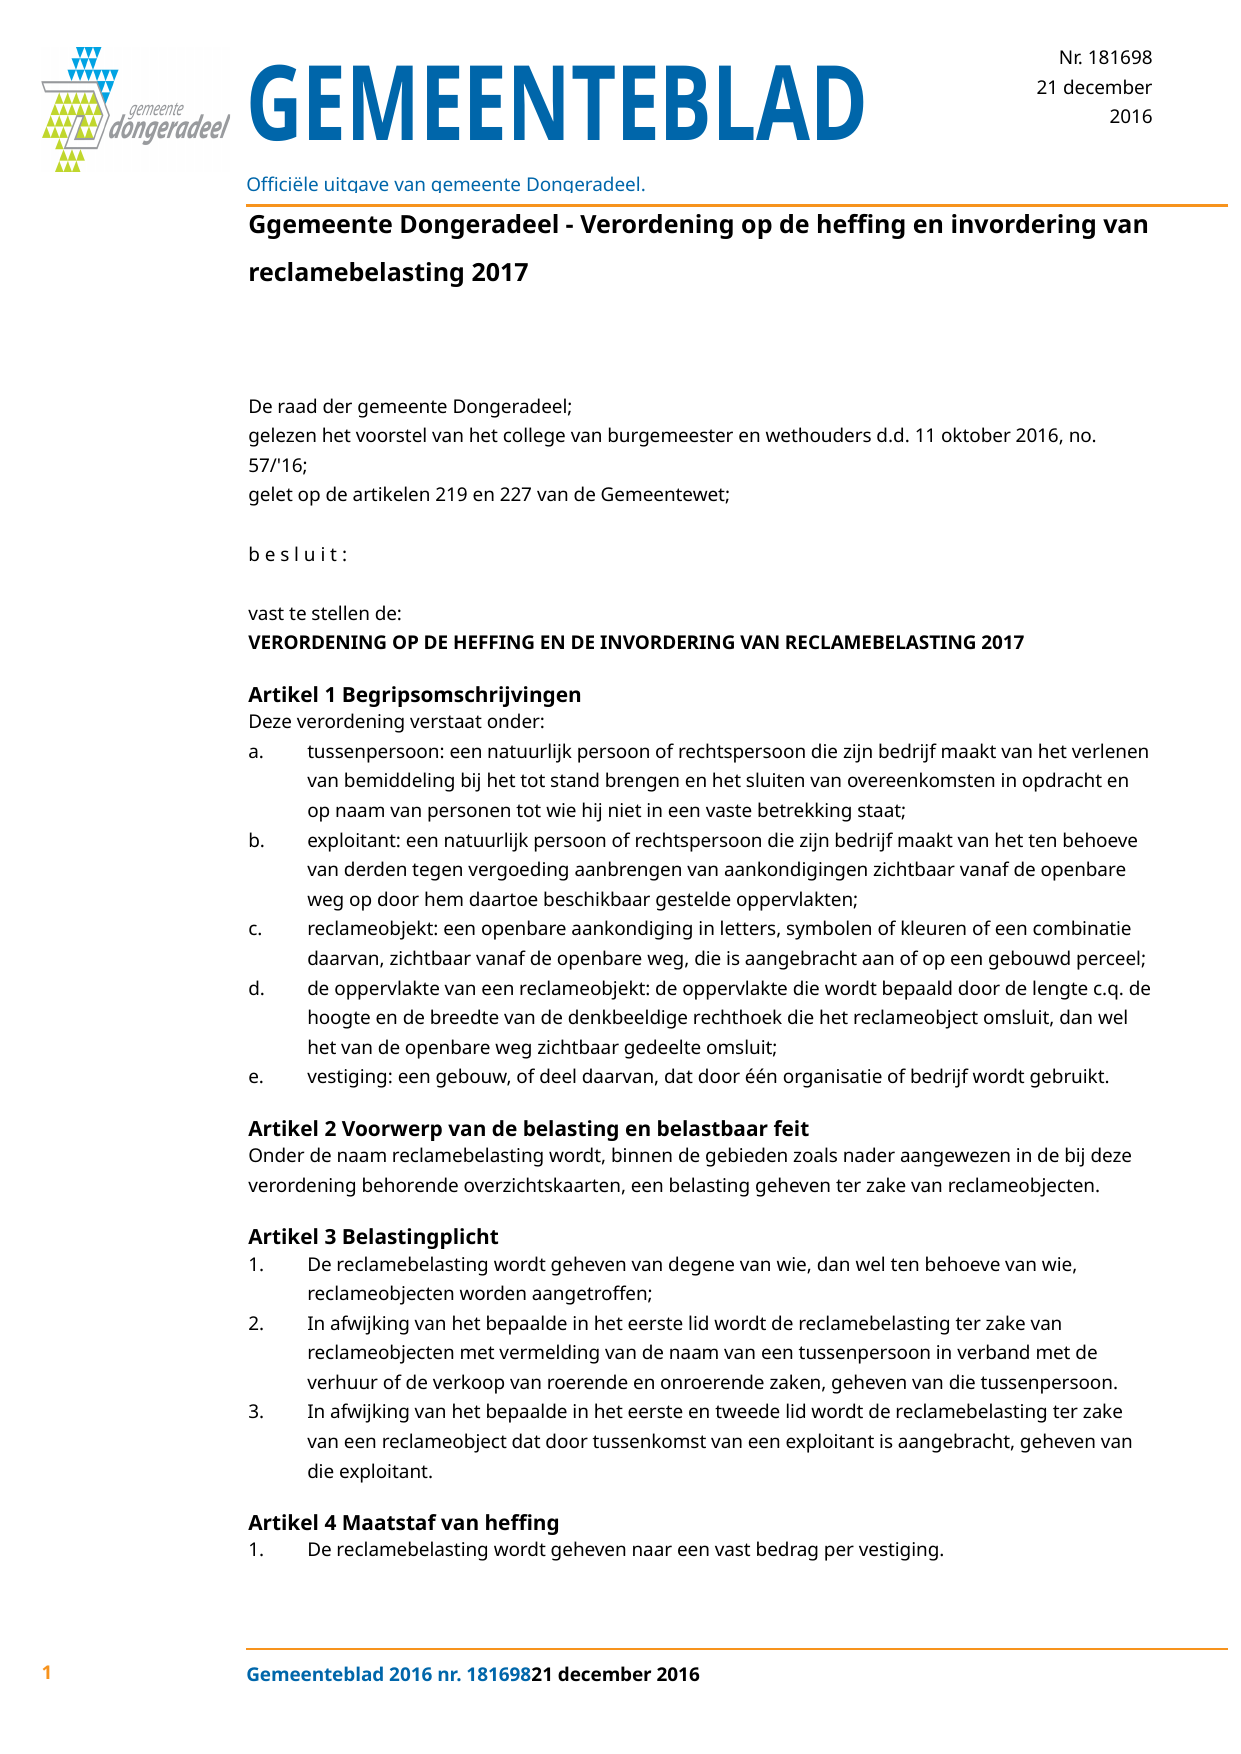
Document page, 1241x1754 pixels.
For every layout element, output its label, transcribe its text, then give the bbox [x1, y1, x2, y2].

picture [107, 73, 113, 80]
text b e s l u i t : [248, 541, 1152, 567]
text gelet op de artikelen 219 en 227 van de Gemeentewet; [248, 482, 1152, 507]
text Ggemeente Dongeradeel - Verordening op de heffing en invordering van reclamebelasting 2017 [248, 207, 1152, 288]
text De raad der gemeente Dongeradeel; [248, 393, 1152, 419]
picture [99, 72, 104, 80]
list tussenpersoon: een natuurlijk persoon of rechtspersoon die zijn bedrijf maakt van het verlenen van bemiddeling bij het tot stand brengen en het sluiten van overeenkomsten in opdracht en op naam van personen tot wie hij niet in een vaste betrekking staat; [248, 738, 1152, 823]
list de oppervlakte van een reclameobjekt: de oppervlakte die wordt bepaald door de lengte c.q. de hoogte en de breedte van de denkbeeldige rechthoek die het reclameobject omsluit, dan wel het van de openbare weg zichtbaar gedeelte omsluit; [248, 975, 1152, 1059]
list De reclamebelasting wordt geheven van degene van wie, dan wel ten behoeve van wie, reclameobjecten worden aangetroffen; [248, 1251, 1152, 1306]
list exploitant: een natuurlijk persoon of rechtspersoon die zijn bedrijf maakt van het ten behoeve van derden tegen vergoeding aanbrengen van aankondigingen zichtbaar vanaf de openbare weg op door hem daartoe beschikbaar gestelde oppervlakten; [248, 827, 1152, 912]
list vestiging: een gebouw, of deel daarvan, dat door één organisatie of bedrijf wordt gebruikt. [248, 1063, 1152, 1089]
list reclameobjekt: een openbare aankondiging in letters, symbolen of kleuren of een combinatie daarvan, zichtbaar vanaf de openbare weg, die is aangebracht aan of op een gebouwd perceel; [248, 916, 1152, 971]
text Deze verordening verstaat onder: [248, 708, 1152, 734]
text vast te stellen de: [248, 600, 1152, 626]
text Artikel 4 Maatstaf van heffing [248, 1508, 1152, 1537]
list De reclamebelasting wordt geheven naar een vast bedrag per vestiging. [248, 1537, 1152, 1562]
list In afwijking van het bepaalde in het eerste lid wordt de reclamebelasting ter zake van reclameobjecten met vermelding van de naam van een tussenpersoon in verband met de verhuur of de verkoop van roerende en onroerende zaken, geheven van die tussenpersoon. [248, 1310, 1152, 1395]
text Artikel 3 Belastingplicht [248, 1222, 1152, 1251]
text Artikel 1 Begripsomschrijvingen [248, 680, 1152, 708]
list In afwijking van het bepaalde in het eerste en tweede lid wordt de reclamebelasting ter zake van een reclameobject dat door tussenkomst van een exploitant is aangebracht, geheven van die exploitant. [248, 1399, 1152, 1483]
picture [41, 47, 231, 172]
text Onder de naam reclamebelasting wordt, binnen de gebieden zoals nader aangewezen in de bij deze verordening behorende overzichtskaarten, een belasting geheven ter zake van reclameobjecten. [248, 1142, 1152, 1198]
text gelezen het voorstel van het college van burgemeester en wethouders d.d. 11 oktober 2016, no. 57/'16; [248, 422, 1152, 478]
text Artikel 2 Voorwerp van de belasting en belastbaar feit [248, 1114, 1152, 1142]
text VERORDENING OP DE HEFFING EN DE INVORDERING VAN RECLAMEBELASTING 2017 [248, 629, 1152, 655]
